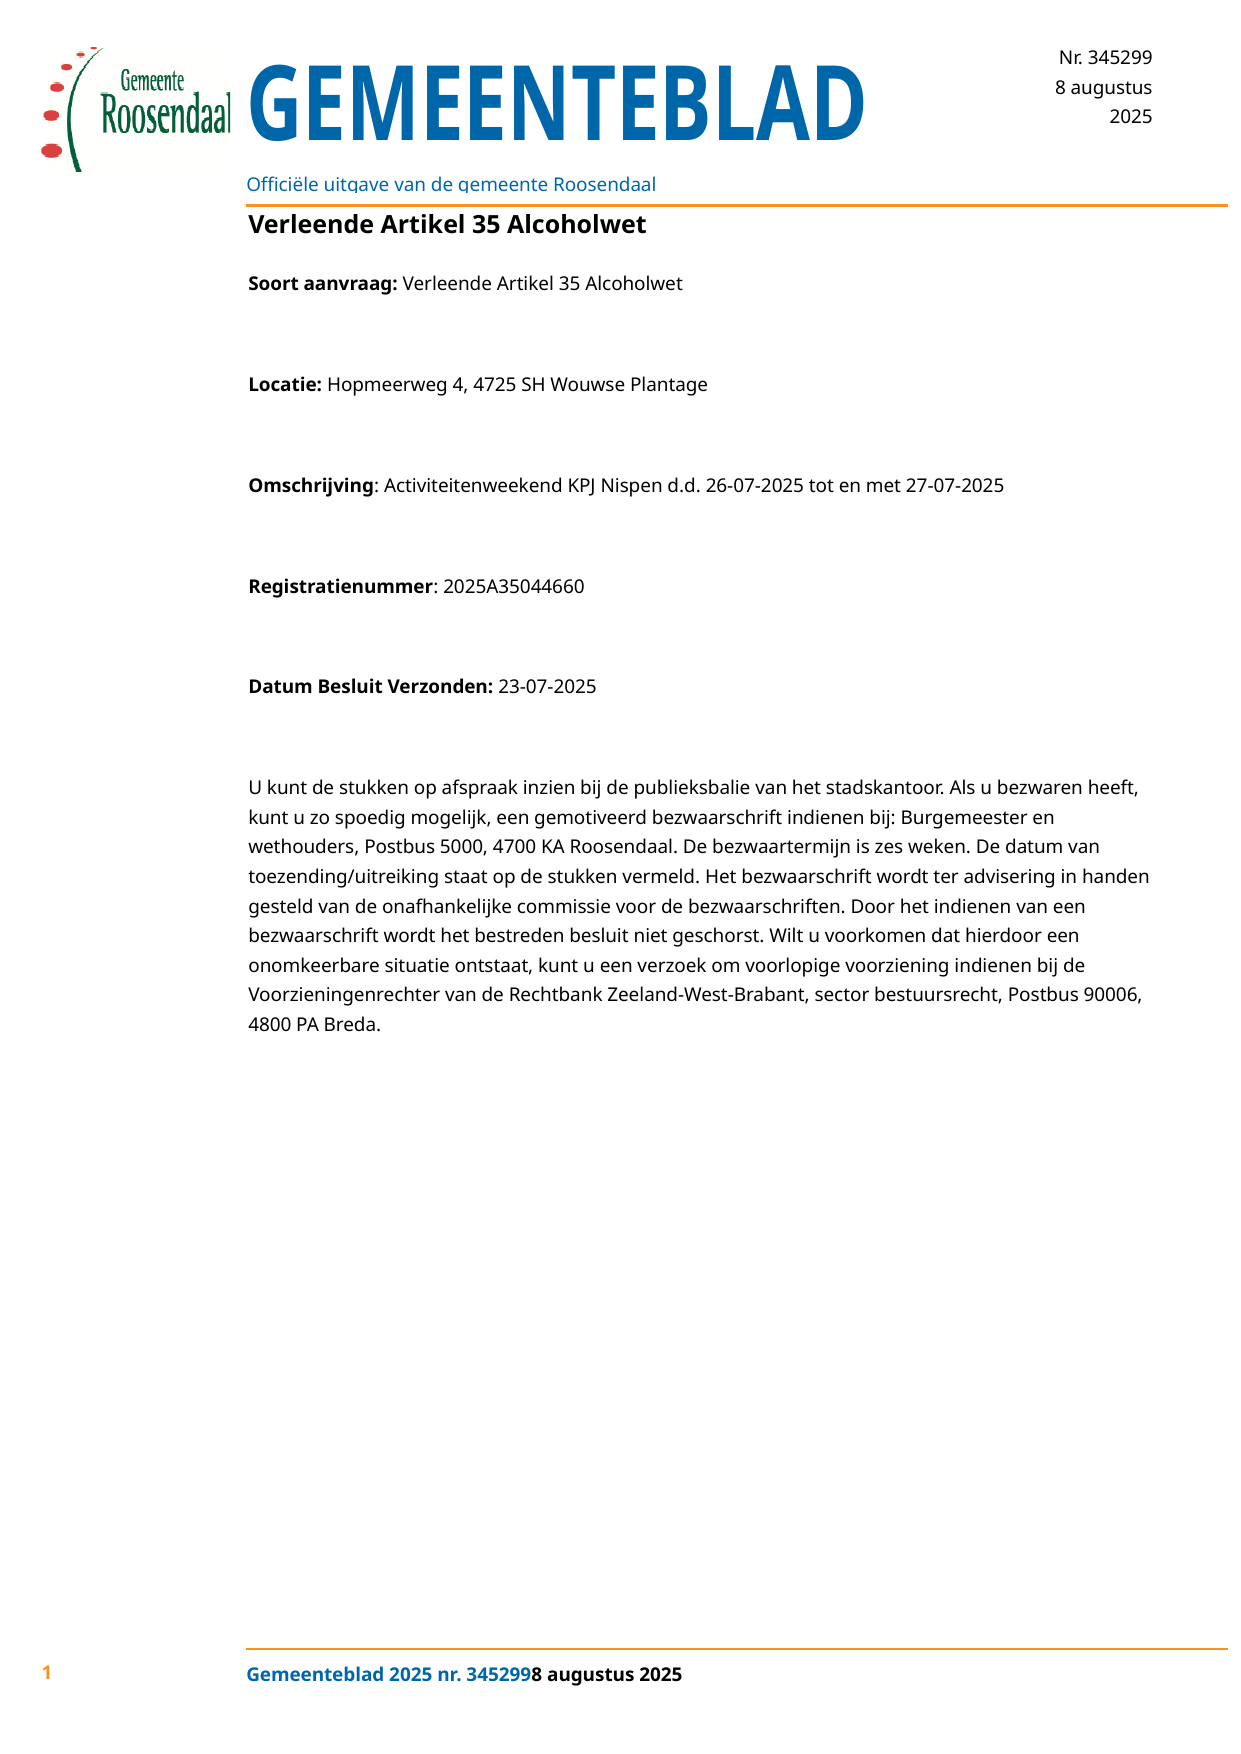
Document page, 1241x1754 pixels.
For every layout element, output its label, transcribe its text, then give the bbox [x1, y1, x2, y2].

picture [41, 47, 231, 172]
text Verleende Artikel 35 Alcoholwet [248, 207, 1152, 241]
text Registratienummer: 2025A35044660 [248, 573, 1152, 598]
text Datum Besluit Verzonden: 23-07-2025 [248, 674, 1152, 699]
text Soort aanvraag: Verleende Artikel 35 Alcoholwet [248, 270, 1152, 296]
text U kunt de stukken op afspraak inzien bij de publieksbalie van het stadskantoor. Als u bezwaren heeft, kunt u zo spoedig mogelijk, een gemotiveerd bezwaarschrift indienen bij: Burgemeester en wethouders, Postbus 5000, 4700 KA Roosendaal. De bezwaartermijn is zes weken. De datum van toezending/uitreiking staat op de stukken vermeld. Het bezwaarschrift wordt ter advisering in handen gesteld van de onafhankelijke commissie voor de bezwaarschriften. Door het indienen van een bezwaarschrift wordt het bestreden besluit niet geschorst. Wilt u voorkomen dat hierdoor een onomkeerbare situatie ontstaat, kunt u een verzoek om voorlopige voorziening indienen bij de Voorzieningenrechter van de Rechtbank Zeeland-West-Brabant, sector bestuursrecht, Postbus 90006, 4800 PA Breda. [248, 774, 1152, 1037]
text Locatie: Hopmeerweg 4, 4725 SH Wouwse Plantage [248, 371, 1152, 397]
text Omschrijving: Activiteitenweekend KPJ Nispen d.d. 26-07-2025 tot en met 27-07-2025 [248, 472, 1152, 498]
